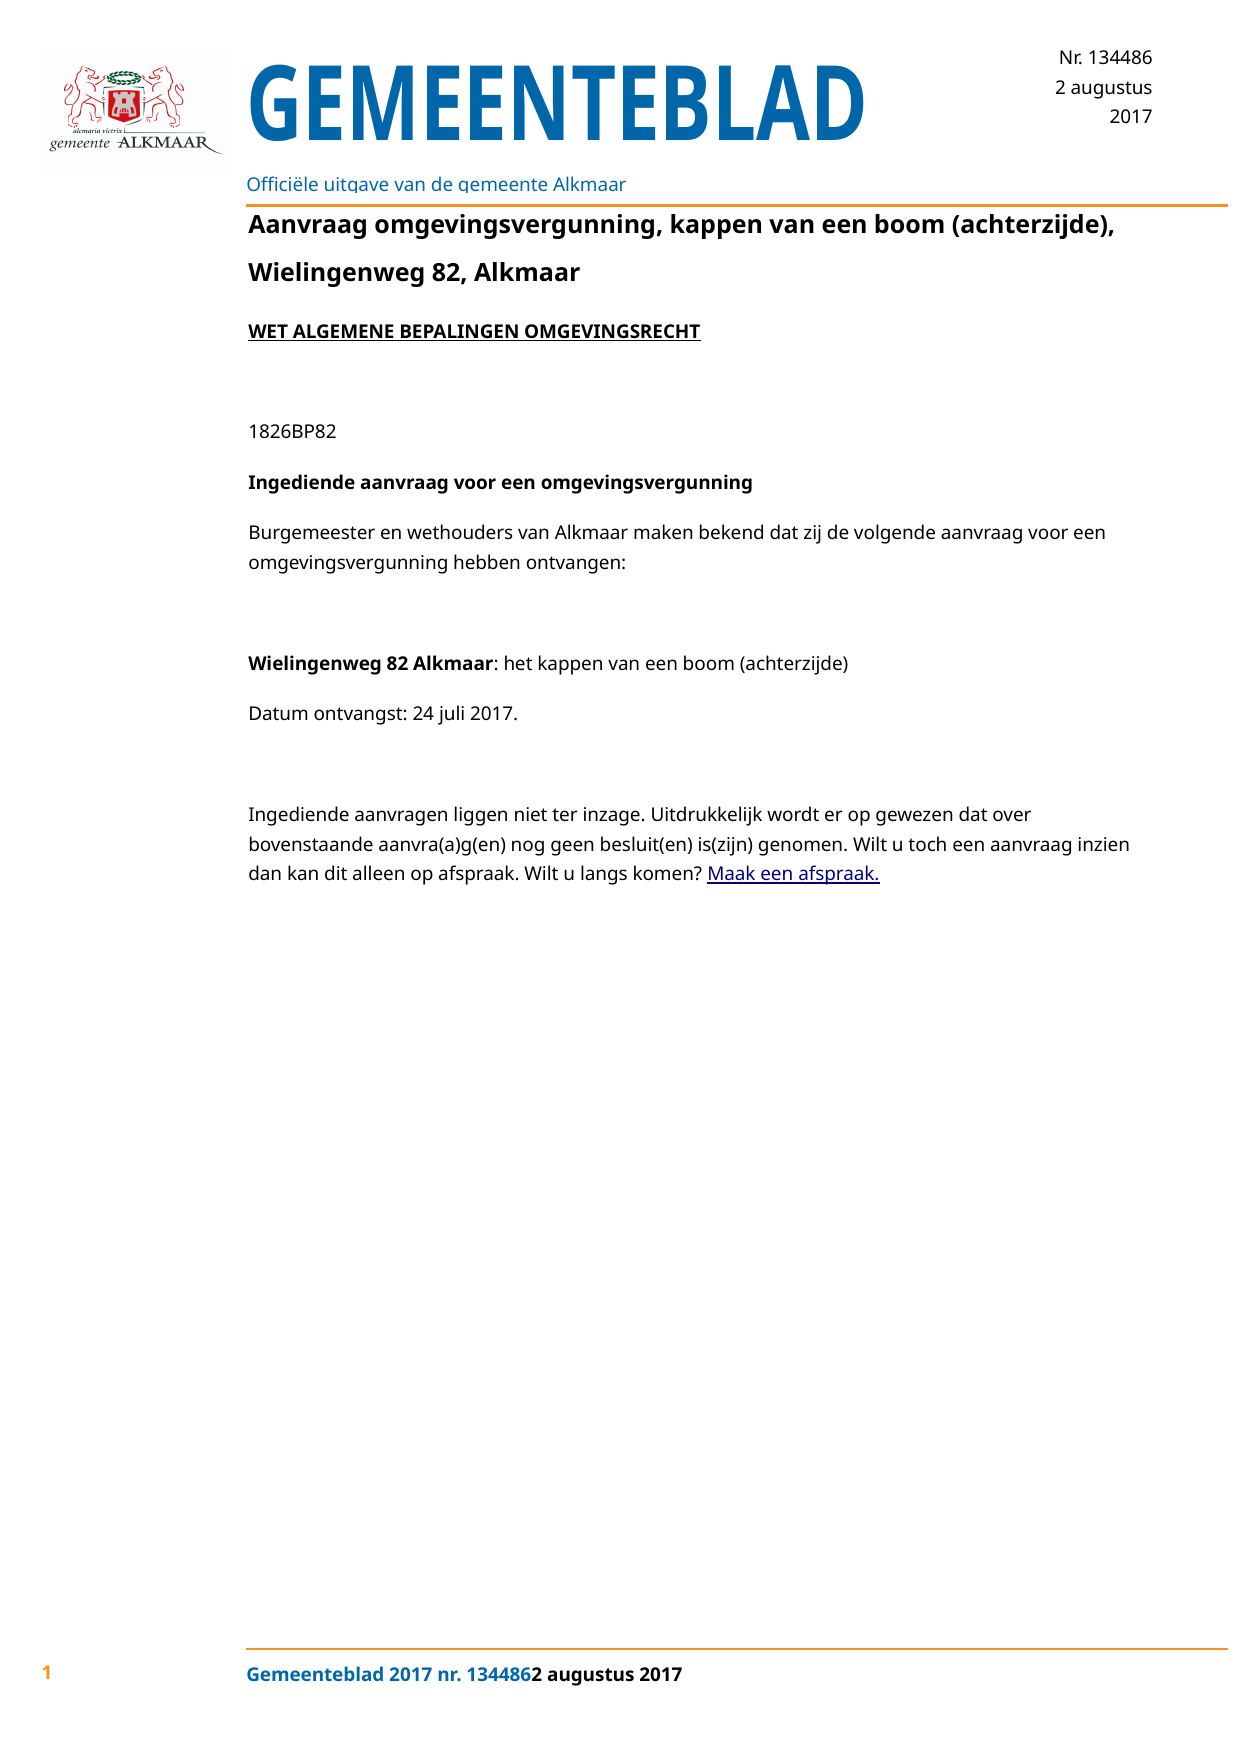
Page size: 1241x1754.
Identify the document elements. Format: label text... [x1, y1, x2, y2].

text Aanvraag omgevingsvergunning, kappen van een boom (achterzijde), Wielingenweg 82, Alkmaar [248, 207, 1152, 288]
text Wielingenweg 82 Alkmaar: het kappen van een boom (achterzijde) [248, 650, 1152, 676]
picture [41, 47, 231, 172]
text WET ALGEMENE BEPALINGEN OMGEVINGSRECHT [248, 318, 1152, 344]
text Ingediende aanvraag voor een omgevingsvergunning [248, 469, 1152, 495]
text 1826BP82 [248, 419, 1152, 444]
text Burgemeester en wethouders van Alkmaar maken bekend dat zij de volgende aanvraag voor een omgevingsvergunning hebben ontvangen: [248, 519, 1152, 575]
text Datum ontvangst: 24 juli 2017. [248, 700, 1152, 726]
text Ingediende aanvragen liggen niet ter inzage. Uitdrukkelijk wordt er op gewezen dat over bovenstaande aanvra(a)g(en) nog geen besluit(en) is(zijn) genomen. Wilt u toch een aanvraag inzien dan kan dit alleen op afspraak. Wilt u langs komen? Maak een afspraak. [248, 801, 1152, 886]
